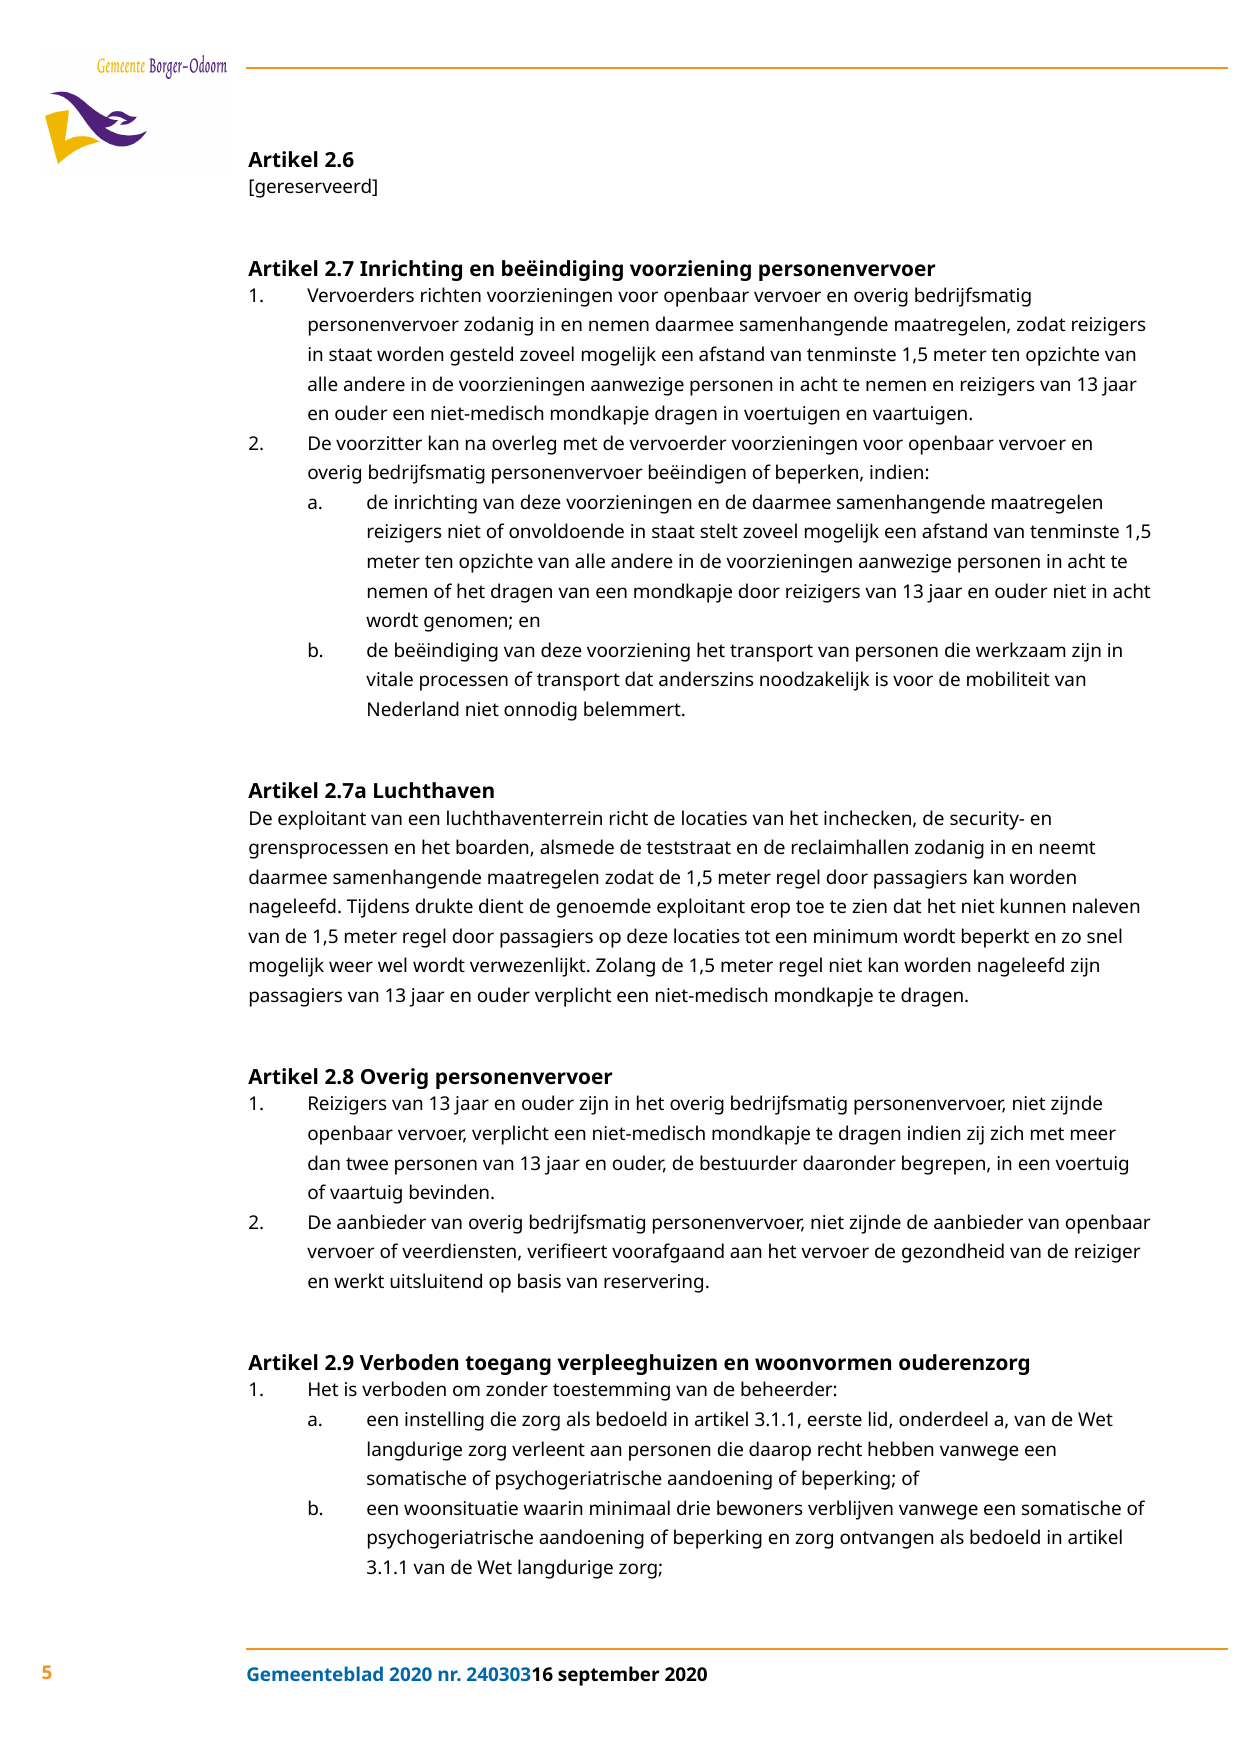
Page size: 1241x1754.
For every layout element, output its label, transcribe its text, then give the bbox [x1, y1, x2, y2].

list een instelling die zorg als bedoeld in artikel 3.1.1, eerste lid, onderdeel a, van de Wet langdurige zorg verleent aan personen die daarop recht hebben vanwege een somatische of psychogeriatrische aandoening of beperking; of [307, 1406, 1152, 1491]
list De aanbieder van overig bedrijfsmatig personenvervoer, niet zijnde de aanbieder van openbaar vervoer of veerdiensten, verifieert voorafgaand aan het vervoer de gezondheid van de reiziger en werkt uitsluitend op basis van reservering. [248, 1209, 1152, 1294]
text Artikel 2.7a Luchthaven [248, 776, 1152, 805]
list een woonsituatie waarin minimaal drie bewoners verblijven vanwege een somatische of psychogeriatrische aandoening of beperking en zorg ontvangen als bedoeld in artikel 3.1.1 van de Wet langdurige zorg; [307, 1495, 1152, 1580]
text De exploitant van een luchthaventerrein richt de locaties van het inchecken, de security- en grensprocessen en het boarden, alsmede de teststraat en de reclaimhallen zodanig in en neemt daarmee samenhangende maatregelen zodat de 1,5 meter regel door passagiers kan worden nageleefd. Tijdens drukte dient de genoemde exploitant erop toe te zien dat het niet kunnen naleven van de 1,5 meter regel door passagiers op deze locaties tot een minimum wordt beperkt en zo snel mogelijk weer wel wordt verwezenlijkt. Zolang de 1,5 meter regel niet kan worden nageleefd zijn passagiers van 13 jaar en ouder verplicht een niet-medisch mondkapje te dragen. [248, 805, 1152, 1008]
text Artikel 2.8 Overig personenvervoer [248, 1062, 1152, 1091]
list Vervoerders richten voorzieningen voor openbaar vervoer en overig bedrijfsmatig personenvervoer zodanig in en nemen daarmee samenhangende maatregelen, zodat reizigers in staat worden gesteld zoveel mogelijk een afstand van tenminste 1,5 meter ten opzichte van alle andere in de voorzieningen aanwezige personen in acht te nemen en reizigers van 13 jaar en ouder een niet-medisch mondkapje dragen in voertuigen en vaartuigen. [248, 282, 1152, 426]
text Artikel 2.7 Inrichting en beëindiging voorziening personenvervoer [248, 254, 1152, 282]
text Artikel 2.9 Verboden toegang verpleeghuizen en woonvormen ouderenzorg [248, 1348, 1152, 1377]
text Artikel 2.6 [248, 145, 1152, 174]
list de inrichting van deze voorzieningen en de daarmee samenhangende maatregelen reizigers niet of onvoldoende in staat stelt zoveel mogelijk een afstand van tenminste 1,5 meter ten opzichte van alle andere in de voorzieningen aanwezige personen in acht te nemen of het dragen van een mondkapje door reizigers van 13 jaar en ouder niet in acht wordt genomen; en [307, 489, 1152, 633]
picture [41, 47, 231, 172]
list de beëindiging van deze voorziening het transport van personen die werkzaam zijn in vitale processen of transport dat anderszins noodzakelijk is voor de mobiliteit van Nederland niet onnodig belemmert. [307, 637, 1152, 722]
list Het is verboden om zonder toestemming van de beheerder: [248, 1377, 1152, 1402]
text [gereserveerd] [248, 174, 1152, 199]
list Reizigers van 13 jaar en ouder zijn in het overig bedrijfsmatig personenvervoer, niet zijnde openbaar vervoer, verplicht een niet-medisch mondkapje te dragen indien zij zich met meer dan twee personen van 13 jaar en ouder, de bestuurder daaronder begrepen, in een voertuig of vaartuig bevinden. [248, 1091, 1152, 1205]
list De voorzitter kan na overleg met de vervoerder voorzieningen voor openbaar vervoer en overig bedrijfsmatig personenvervoer beëindigen of beperken, indien: [248, 430, 1152, 485]
